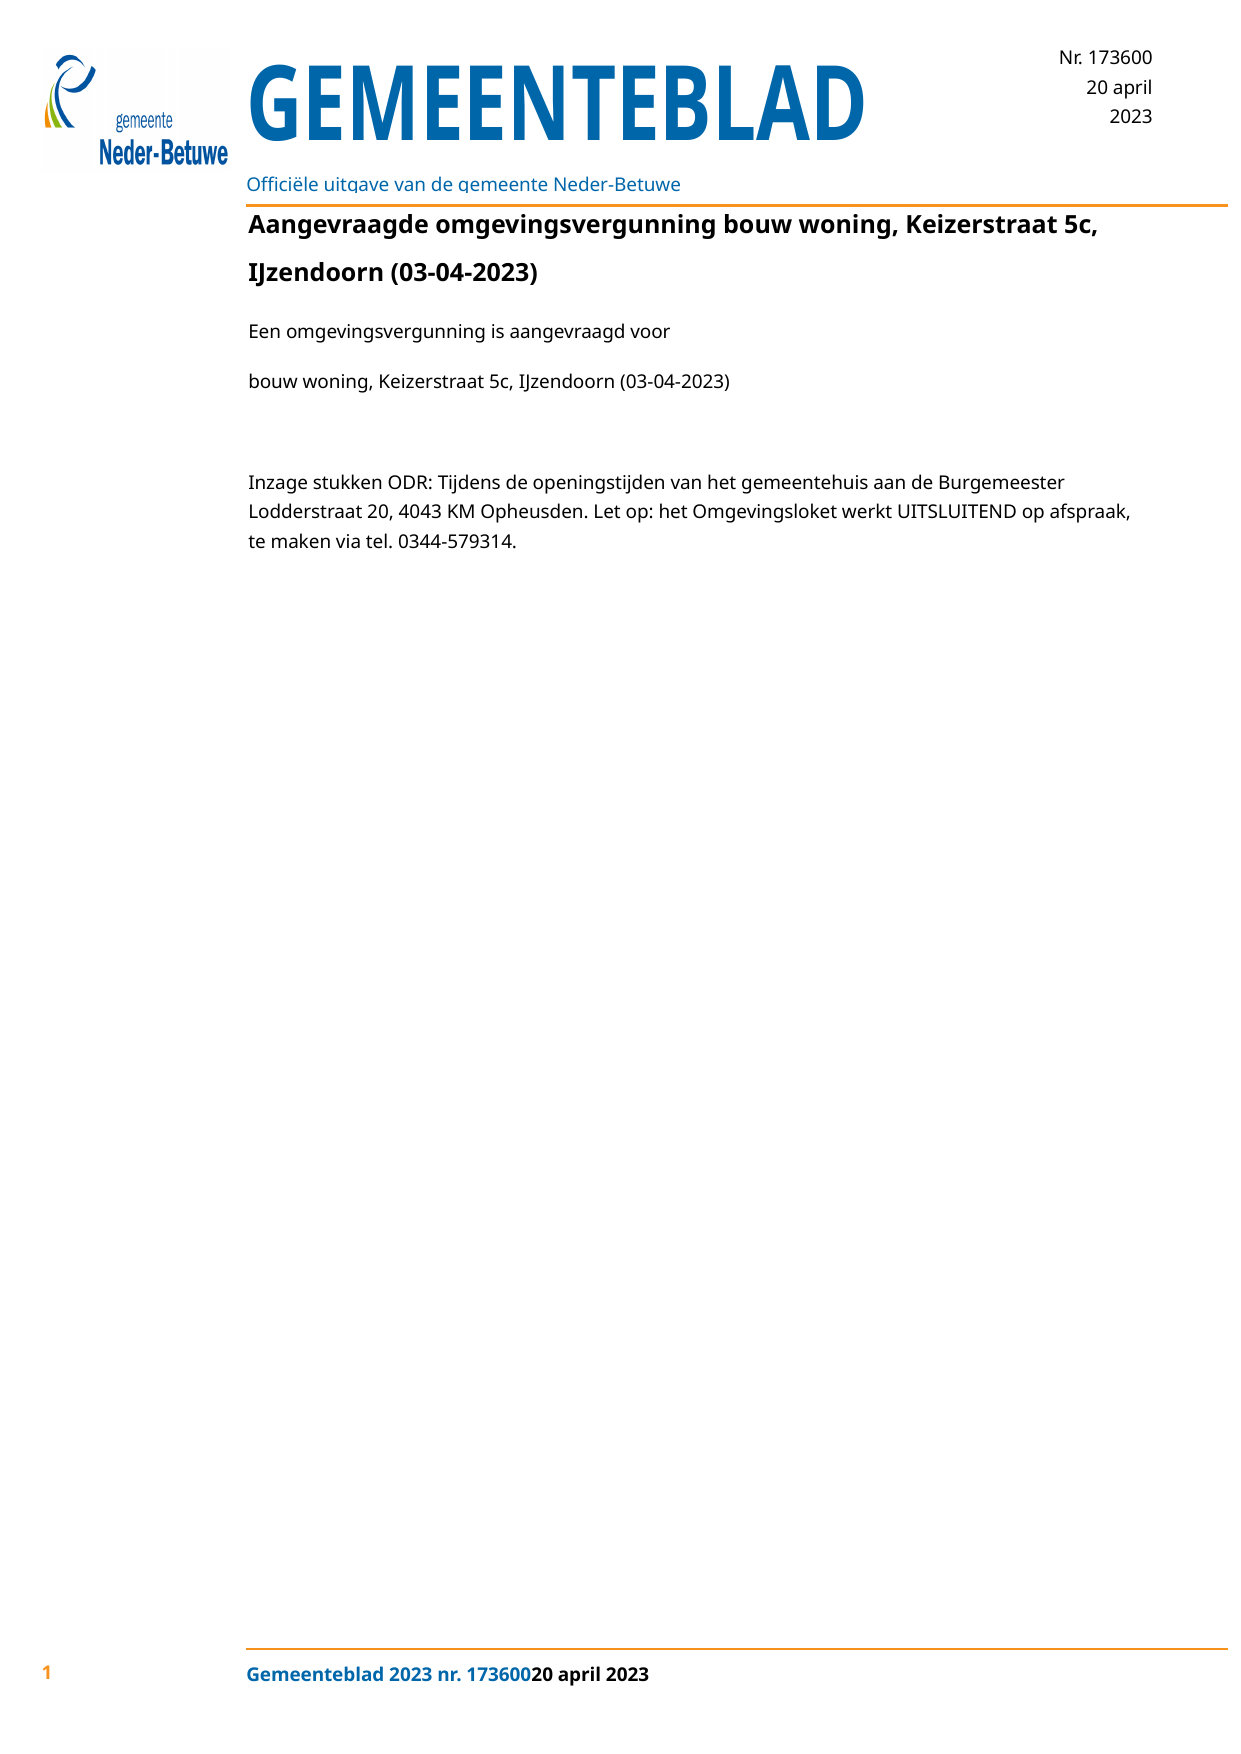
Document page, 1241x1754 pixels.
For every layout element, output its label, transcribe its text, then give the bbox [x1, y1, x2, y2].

text Een omgevingsvergunning is aangevraagd voor [248, 318, 1152, 344]
text Aangevraagde omgevingsvergunning bouw woning, Keizerstraat 5c, IJzendoorn (03-04-2023) [248, 207, 1152, 288]
text Inzage stukken ODR: Tijdens de openingstijden van het gemeentehuis aan de Burgemeester Lodderstraat 20, 4043 KM Opheusden. Let op: het Omgevingsloket werkt UITSLUITEND op afspraak, te maken via tel. 0344-579314. [248, 469, 1152, 554]
text bouw woning, Keizerstraat 5c, IJzendoorn (03-04-2023) [248, 368, 1152, 394]
picture [41, 47, 231, 172]
